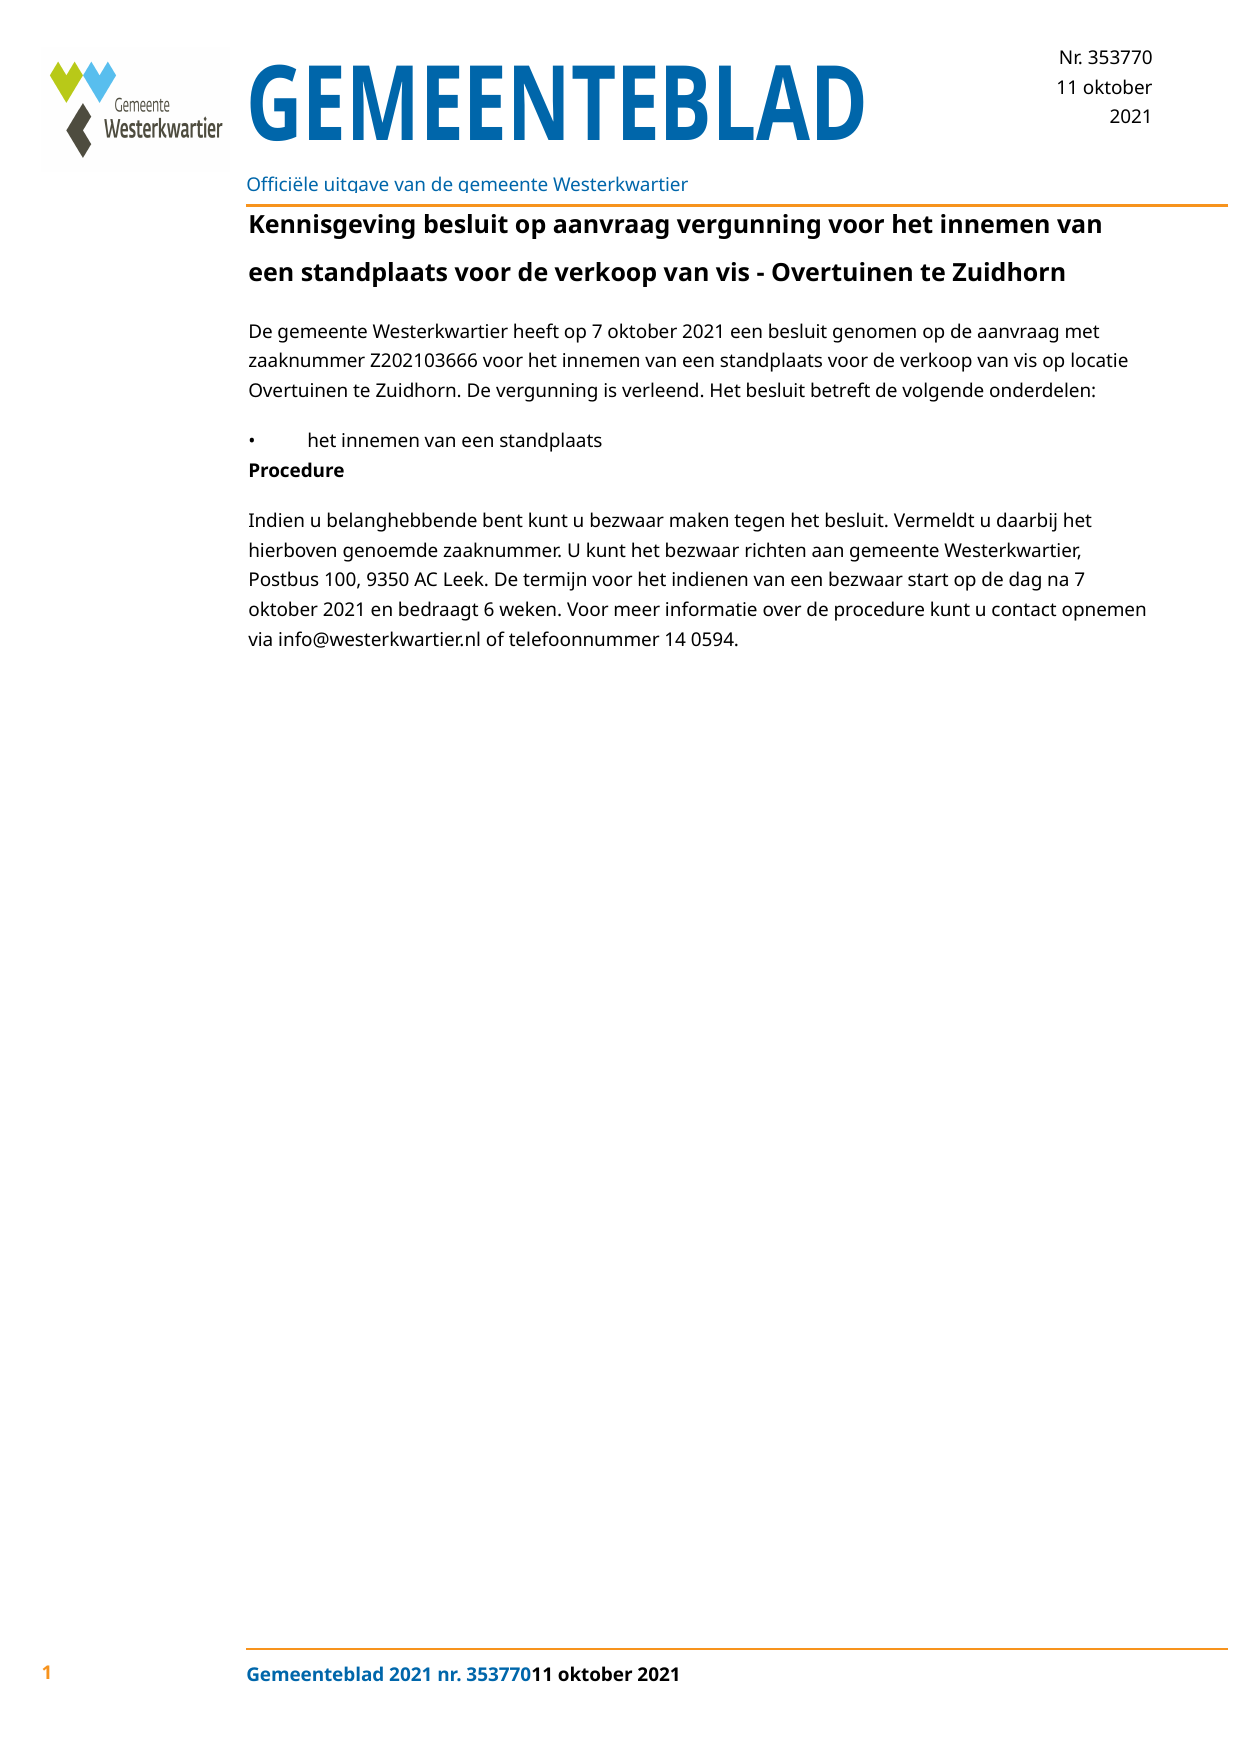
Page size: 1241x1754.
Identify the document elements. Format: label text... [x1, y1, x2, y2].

list het innemen van een standplaats [248, 427, 1152, 453]
text Indien u belanghebbende bent kunt u bezwaar maken tegen het besluit. Vermeldt u daarbij het hierboven genoemde zaaknummer. U kunt het bezwaar richten aan gemeente Westerkwartier, Postbus 100, 9350 AC Leek. De termijn voor het indienen van een bezwaar start op de dag na 7 oktober 2021 en bedraagt 6 weken. Voor meer informatie over de procedure kunt u contact opnemen via info@westerkwartier.nl of telefoonnummer 14 0594. [248, 507, 1152, 652]
text Procedure [248, 457, 1152, 483]
text De gemeente Westerkwartier heeft op 7 oktober 2021 een besluit genomen op de aanvraag met zaaknummer Z202103666 voor het innemen van een standplaats voor de verkoop van vis op locatie Overtuinen te Zuidhorn. De vergunning is verleend. Het besluit betreft de volgende onderdelen: [248, 318, 1152, 403]
text Kennisgeving besluit op aanvraag vergunning voor het innemen van een standplaats voor de verkoop van vis - Overtuinen te Zuidhorn [248, 207, 1152, 288]
picture [41, 47, 231, 172]
